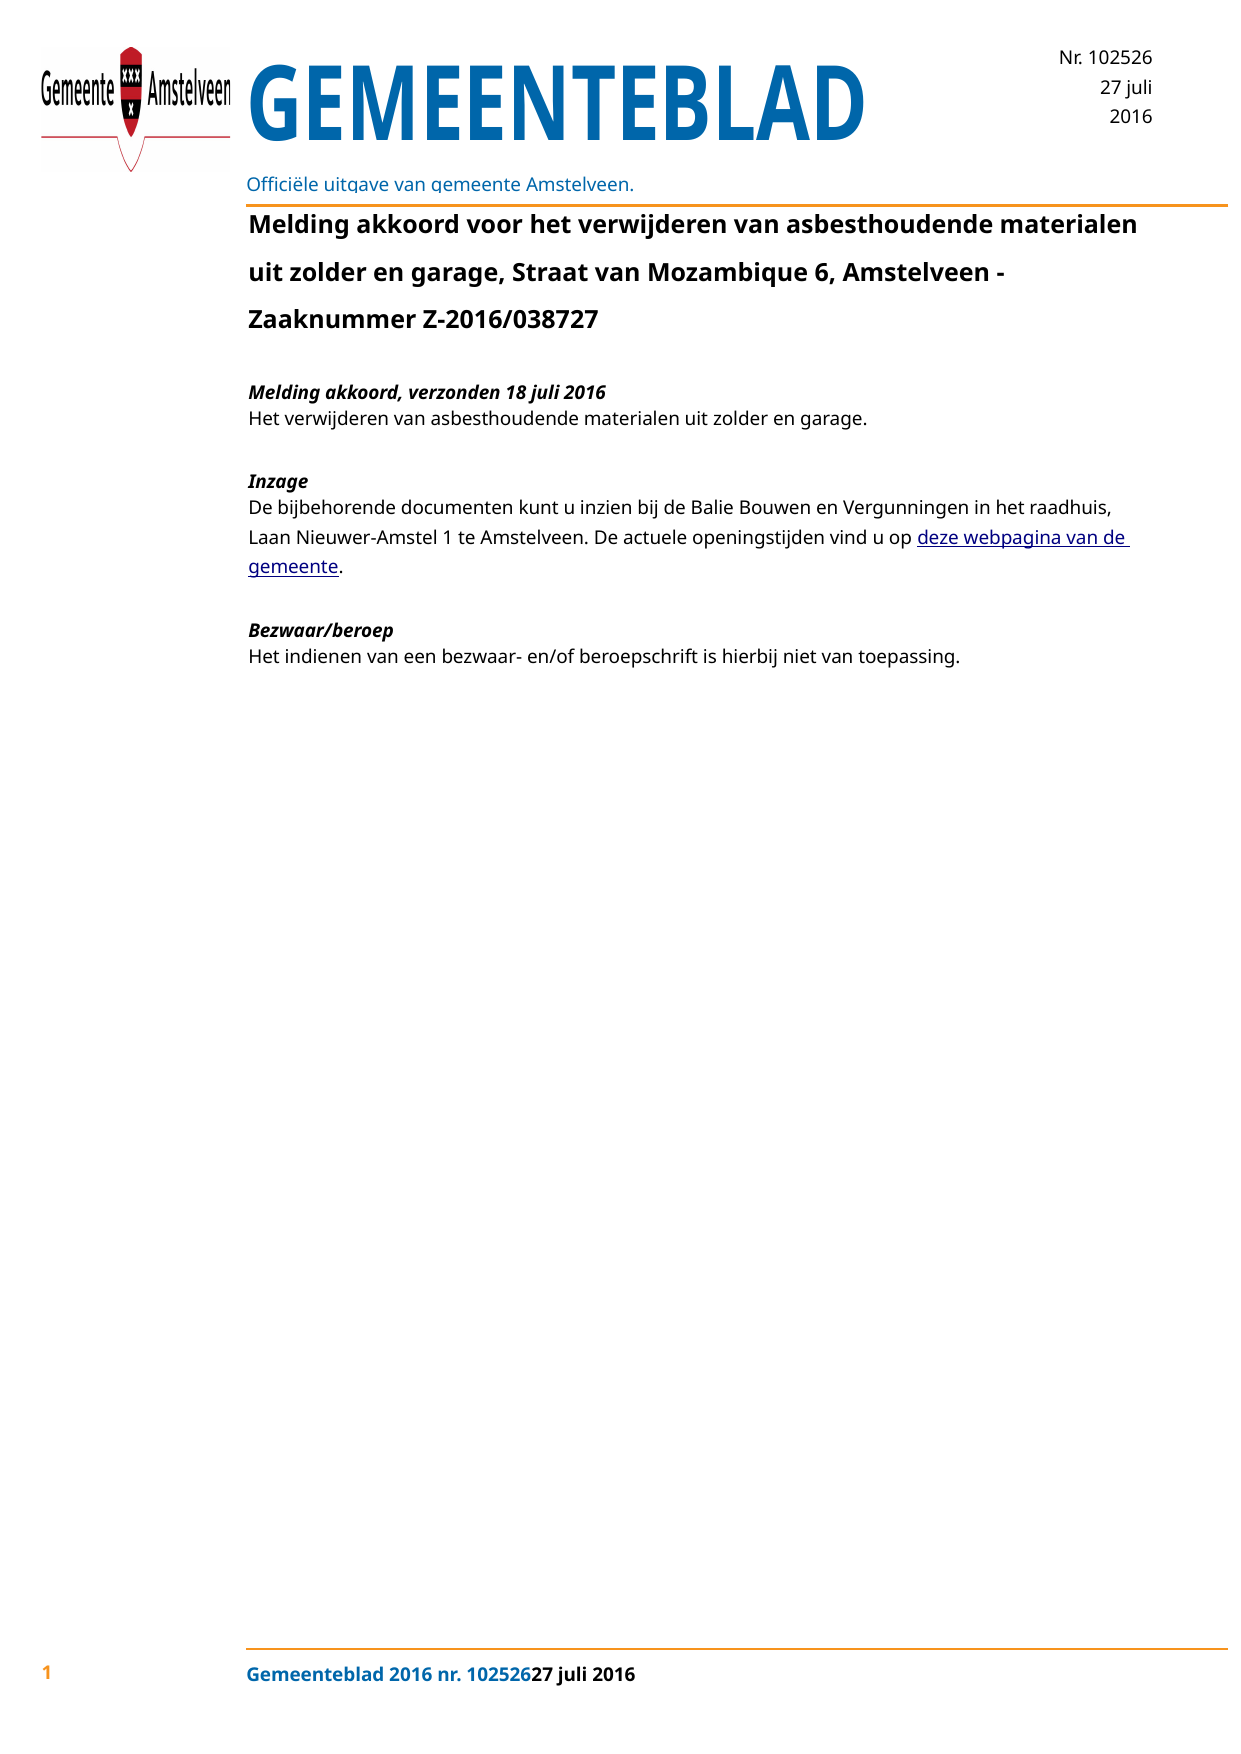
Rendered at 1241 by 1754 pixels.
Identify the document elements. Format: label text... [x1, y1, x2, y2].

text Bezwaar/beroep [248, 618, 1152, 643]
text Inzage [248, 469, 1152, 494]
text Melding akkoord voor het verwijderen van asbesthoudende materialen uit zolder en garage, Straat van Mozambique 6, Amstelveen - Zaaknummer Z-2016/038727 [248, 207, 1152, 336]
text De bijbehorende documenten kunt u inzien bij de Balie Bouwen en Vergunningen in het raadhuis, Laan Nieuwer-Amstel 1 te Amstelveen. De actuele openingstijden vind u op deze webpagina van de gemeente. [248, 494, 1152, 579]
text Het verwijderen van asbesthoudende materialen uit zolder en garage. [248, 405, 1152, 431]
picture [41, 47, 231, 172]
text Het indienen van een bezwaar- en/of beroepschrift is hierbij niet van toepassing. [248, 643, 1152, 669]
text Melding akkoord, verzonden 18 juli 2016 [248, 379, 1152, 405]
